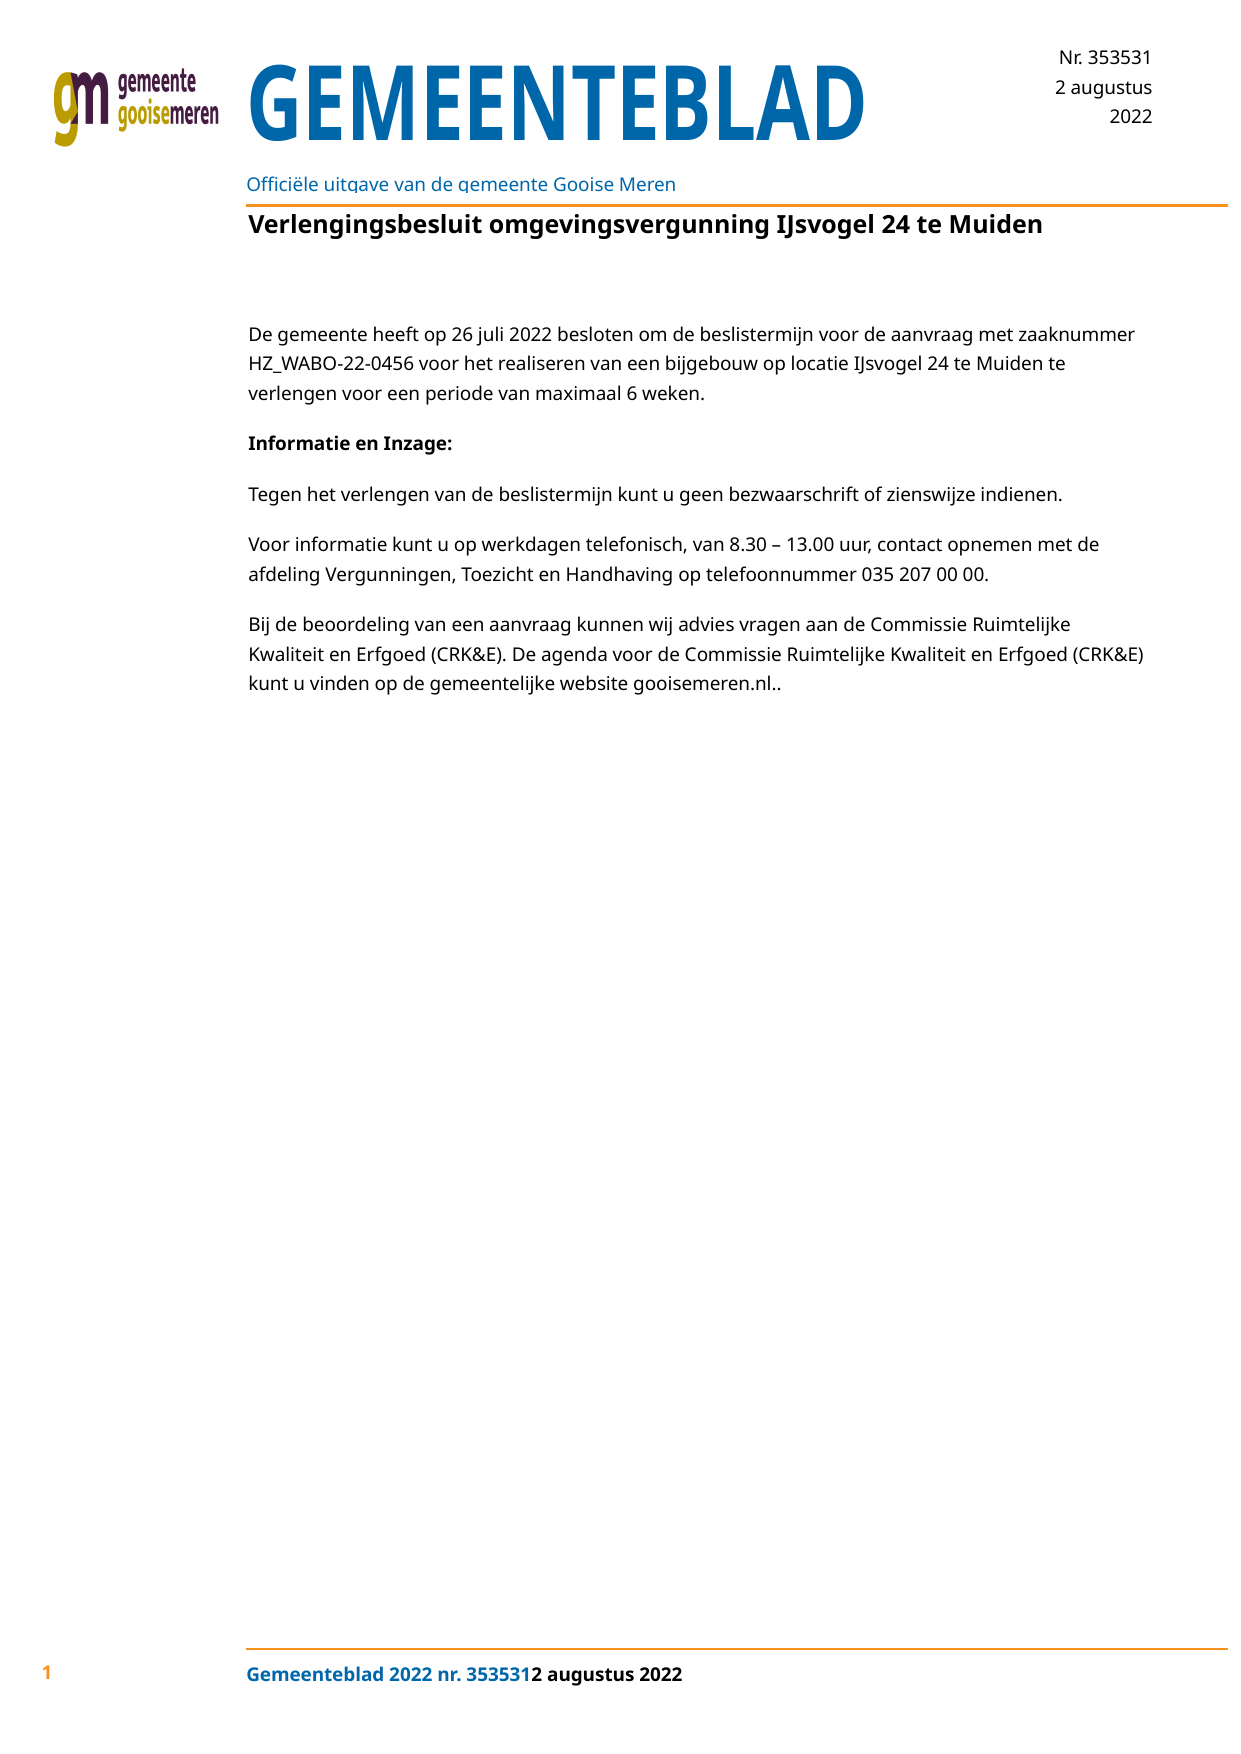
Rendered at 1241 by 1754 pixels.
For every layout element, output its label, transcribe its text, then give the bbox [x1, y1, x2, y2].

text Verlengingsbesluit omgevingsvergunning IJsvogel 24 te Muiden [248, 207, 1152, 241]
text De gemeente heeft op 26 juli 2022 besloten om de beslistermijn voor de aanvraag met zaaknummer HZ_WABO-22-0456 voor het realiseren van een bijgebouw op locatie IJsvogel 24 te Muiden te verlengen voor een periode van maximaal 6 weken. [248, 321, 1152, 406]
picture [41, 47, 231, 172]
text Bij de beoordeling van een aanvraag kunnen wij advies vragen aan de Commissie Ruimtelijke Kwaliteit en Erfgoed (CRK&E). De agenda voor de Commissie Ruimtelijke Kwaliteit en Erfgoed (CRK&E) kunt u vinden op de gemeentelijke website gooisemeren.nl.. [248, 611, 1152, 696]
text Voor informatie kunt u op werkdagen telefonisch, van 8.30 – 13.00 uur, contact opnemen met de afdeling Vergunningen, Toezicht en Handhaving op telefoonnummer 035 207 00 00. [248, 531, 1152, 586]
text Tegen het verlengen van de beslistermijn kunt u geen bezwaarschrift of zienswijze indienen. [248, 481, 1152, 506]
text Informatie en Inzage: [248, 430, 1152, 456]
